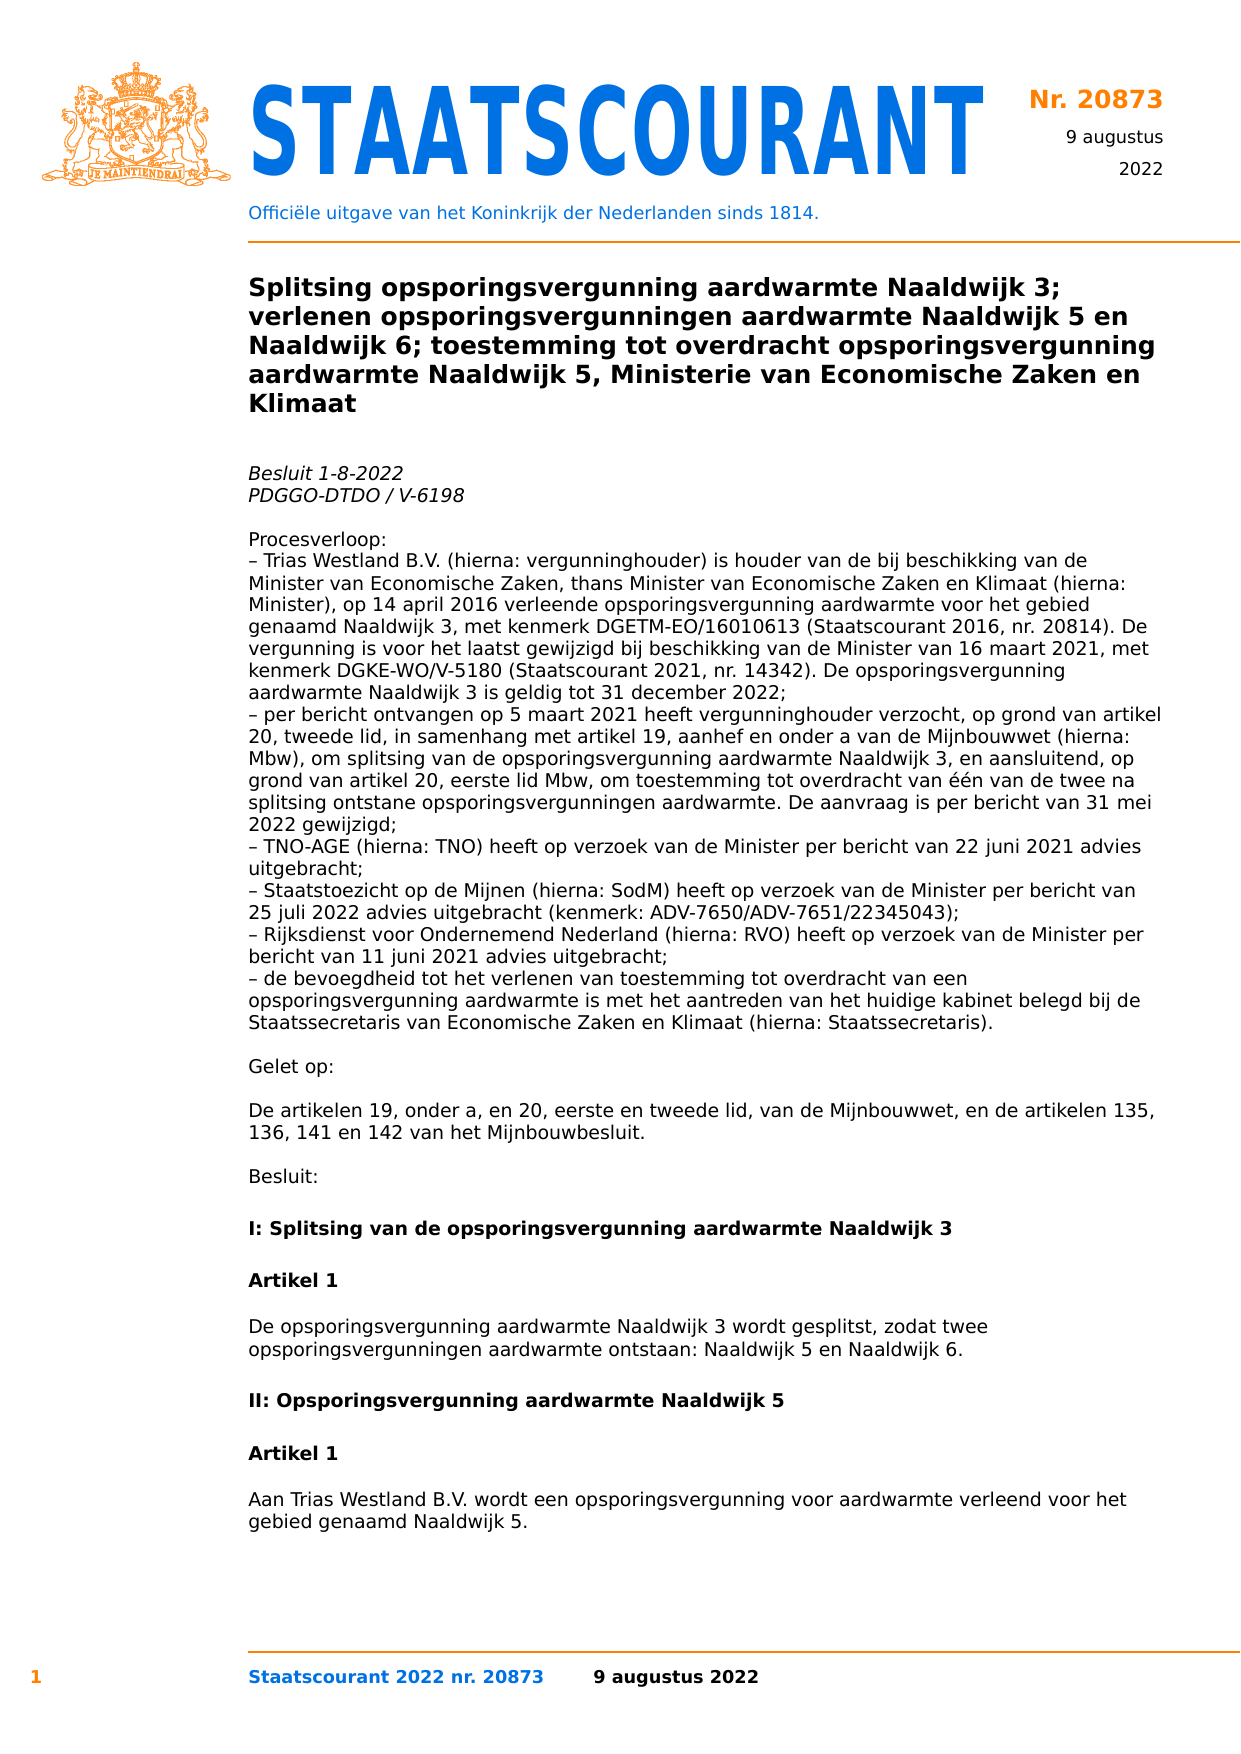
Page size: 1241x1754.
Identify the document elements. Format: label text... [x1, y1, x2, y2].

subtitle II: Opsporingsvergunning aardwarmte Naaldwijk 5 [248, 1390, 1163, 1412]
text – TNO-AGE (hierna: TNO) heeft op verzoek van de Minister per bericht van 22 juni 2021 advies uitgebracht; [248, 836, 1163, 880]
text – Staatstoezicht op de Mijnen (hierna: SodM) heeft op verzoek van de Minister per bericht van 25 juli 2022 advies uitgebracht (kenmerk: ADV-7650/ADV-7651/22345043); [248, 880, 1163, 924]
table_cell Officiële uitgave van het Koninkrijk der Nederlanden sinds 1814. [248, 203, 1240, 241]
text PDGGO-DTDO / V-6198 [248, 484, 1163, 507]
table_cell 9 augustus [998, 121, 1240, 153]
text De artikelen 19, onder a, en 20, eerste en tweede lid, van de Mijnbouwwet, en de artikelen 135, 136, 141 en 142 van het Mijnbouwbesluit. [248, 1100, 1163, 1144]
text – Trias Westland B.V. (hierna: vergunninghouder) is houder van de bij beschikking van de Minister van Economische Zaken, thans Minister van Economische Zaken en Klimaat (hierna: Minister), op 14 april 2016 verleende opsporingsvergunning aardwarmte voor het gebied genaamd Naaldwijk 3, met kenmerk DGETM-EO/16010613 (Staatscourant 2016, nr. 20814). De vergunning is voor het laatst gewijzigd bij beschikking van de Minister van 16 maart 2021, met kenmerk DGKE-WO/V-5180 (Staatscourant 2021, nr. 14342). De opsporingsvergunning aardwarmte Naaldwijk 3 is geldig tot 31 december 2022; [248, 550, 1163, 704]
text Besluit: [248, 1166, 1163, 1187]
subtitle Artikel 1 [248, 1269, 1163, 1291]
text – de bevoegdheid tot het verlenen van toestemming tot overdracht van een opsporingsvergunning aardwarmte is met het aantreden van het huidige kabinet belegd bij de Staatssecretaris van Economische Zaken en Klimaat (hierna: Staatssecretaris). [248, 968, 1163, 1034]
text Gelet op: [248, 1056, 1163, 1078]
table_header STAATSCOURANT [248, 62, 998, 203]
text Besluit 1-8-2022 [248, 463, 1163, 484]
subtitle Splitsing opsporingsvergunning aardwarmte Naaldwijk 3; verlenen opsporingsvergunningen aardwarmte Naaldwijk 5 en Naaldwijk 6; toestemming tot overdracht opsporingsvergunning aardwarmte Naaldwijk 5, Ministerie van Economische Zaken en Klimaat [248, 273, 1163, 419]
subtitle I: Splitsing van de opsporingsvergunning aardwarmte Naaldwijk 3 [248, 1217, 1163, 1239]
subtitle Artikel 1 [248, 1442, 1163, 1464]
text De opsporingsvergunning aardwarmte Naaldwijk 3 wordt gesplitst, zodat twee opsporingsvergunningen aardwarmte ontstaan: Naaldwijk 5 en Naaldwijk 6. [248, 1316, 1163, 1360]
text Procesverloop: [248, 528, 1163, 550]
text Aan Trias Westland B.V. wordt een opsporingsvergunning voor aardwarmte verleend voor het gebied genaamd Naaldwijk 5. [248, 1489, 1163, 1533]
text – per bericht ontvangen op 5 maart 2021 heeft vergunninghouder verzocht, op grond van artikel 20, tweede lid, in samenhang met artikel 19, aanhef en onder a van de Mijnbouwwet (hierna: Mbw), om splitsing van de opsporingsvergunning aardwarmte Naaldwijk 3, en aansluitend, op grond van artikel 20, eerste lid Mbw, om toestemming tot overdracht van één van de twee na splitsing ontstane opsporingsvergunningen aardwarmte. De aanvraag is per bericht van 31 mei 2022 gewijzigd; [248, 704, 1163, 836]
text – Rijksdienst voor Ondernemend Nederland (hierna: RVO) heeft op verzoek van de Minister per bericht van 11 juni 2021 advies uitgebracht; [248, 924, 1163, 968]
table_header [25, 62, 248, 241]
table_header Nr. 20873 [998, 62, 1240, 121]
picture [41, 62, 231, 186]
table_cell 2022 [998, 153, 1240, 203]
